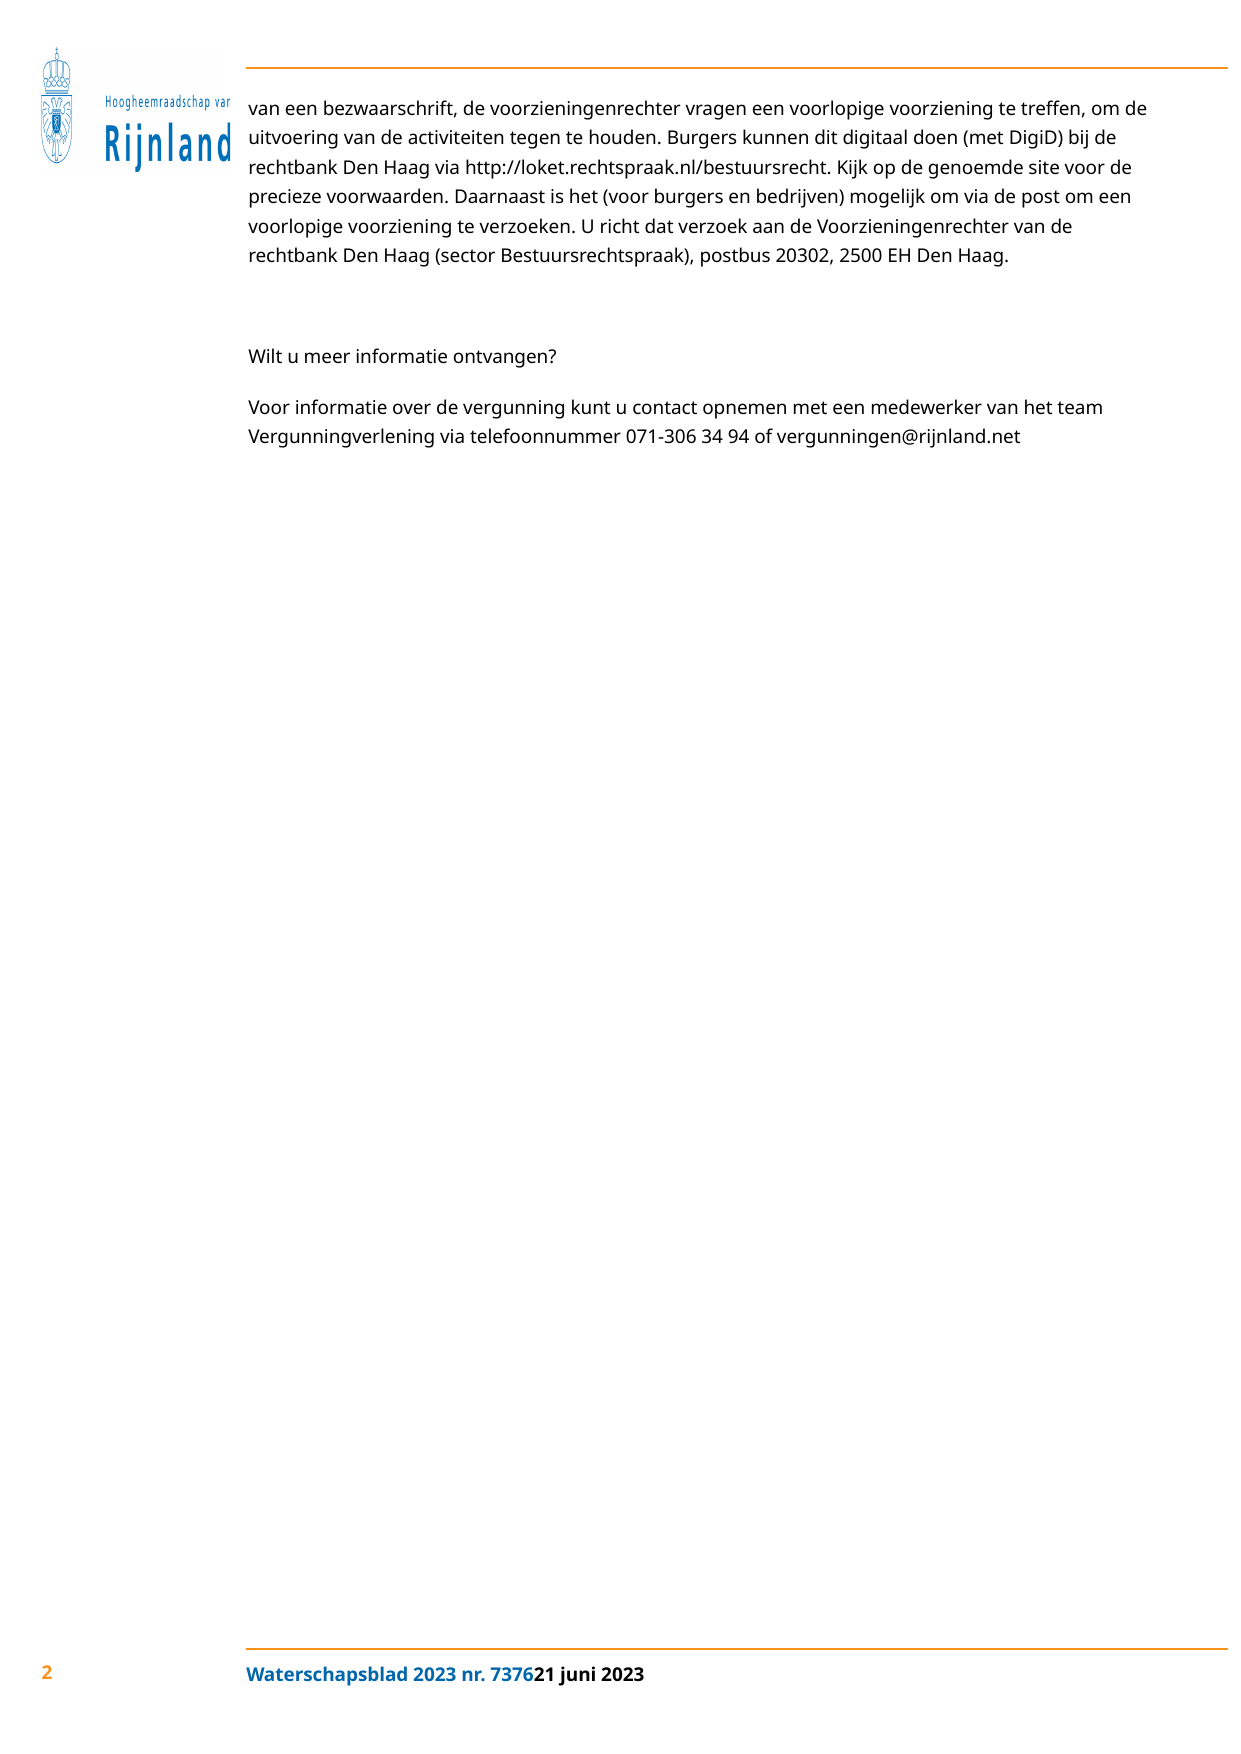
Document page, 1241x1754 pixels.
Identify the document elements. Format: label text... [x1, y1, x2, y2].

text Voor informatie over de vergunning kunt u contact opnemen met een medewerker van het team Vergunningverlening via telefoonnummer 071-306 34 94 of vergunningen@rijnland.net [248, 394, 1152, 449]
text Wilt u meer informatie ontvangen? [248, 343, 1152, 369]
picture [41, 47, 231, 172]
text van een bezwaarschrift, de voorzieningenrechter vragen een voorlopige voorziening te treffen, om de uitvoering van de activiteiten tegen te houden. Burgers kunnen dit digitaal doen (met DigiD) bij de rechtbank Den Haag via http://loket.rechtspraak.nl/bestuursrecht. Kijk op de genoemde site voor de precieze voorwaarden. Daarnaast is het (voor burgers en bedrijven) mogelijk om via de post om een voorlopige voorziening te verzoeken. U richt dat verzoek aan de Voorzieningenrechter van de rechtbank Den Haag (sector Bestuursrechtspraak), postbus 20302, 2500 EH Den Haag. [248, 95, 1152, 268]
